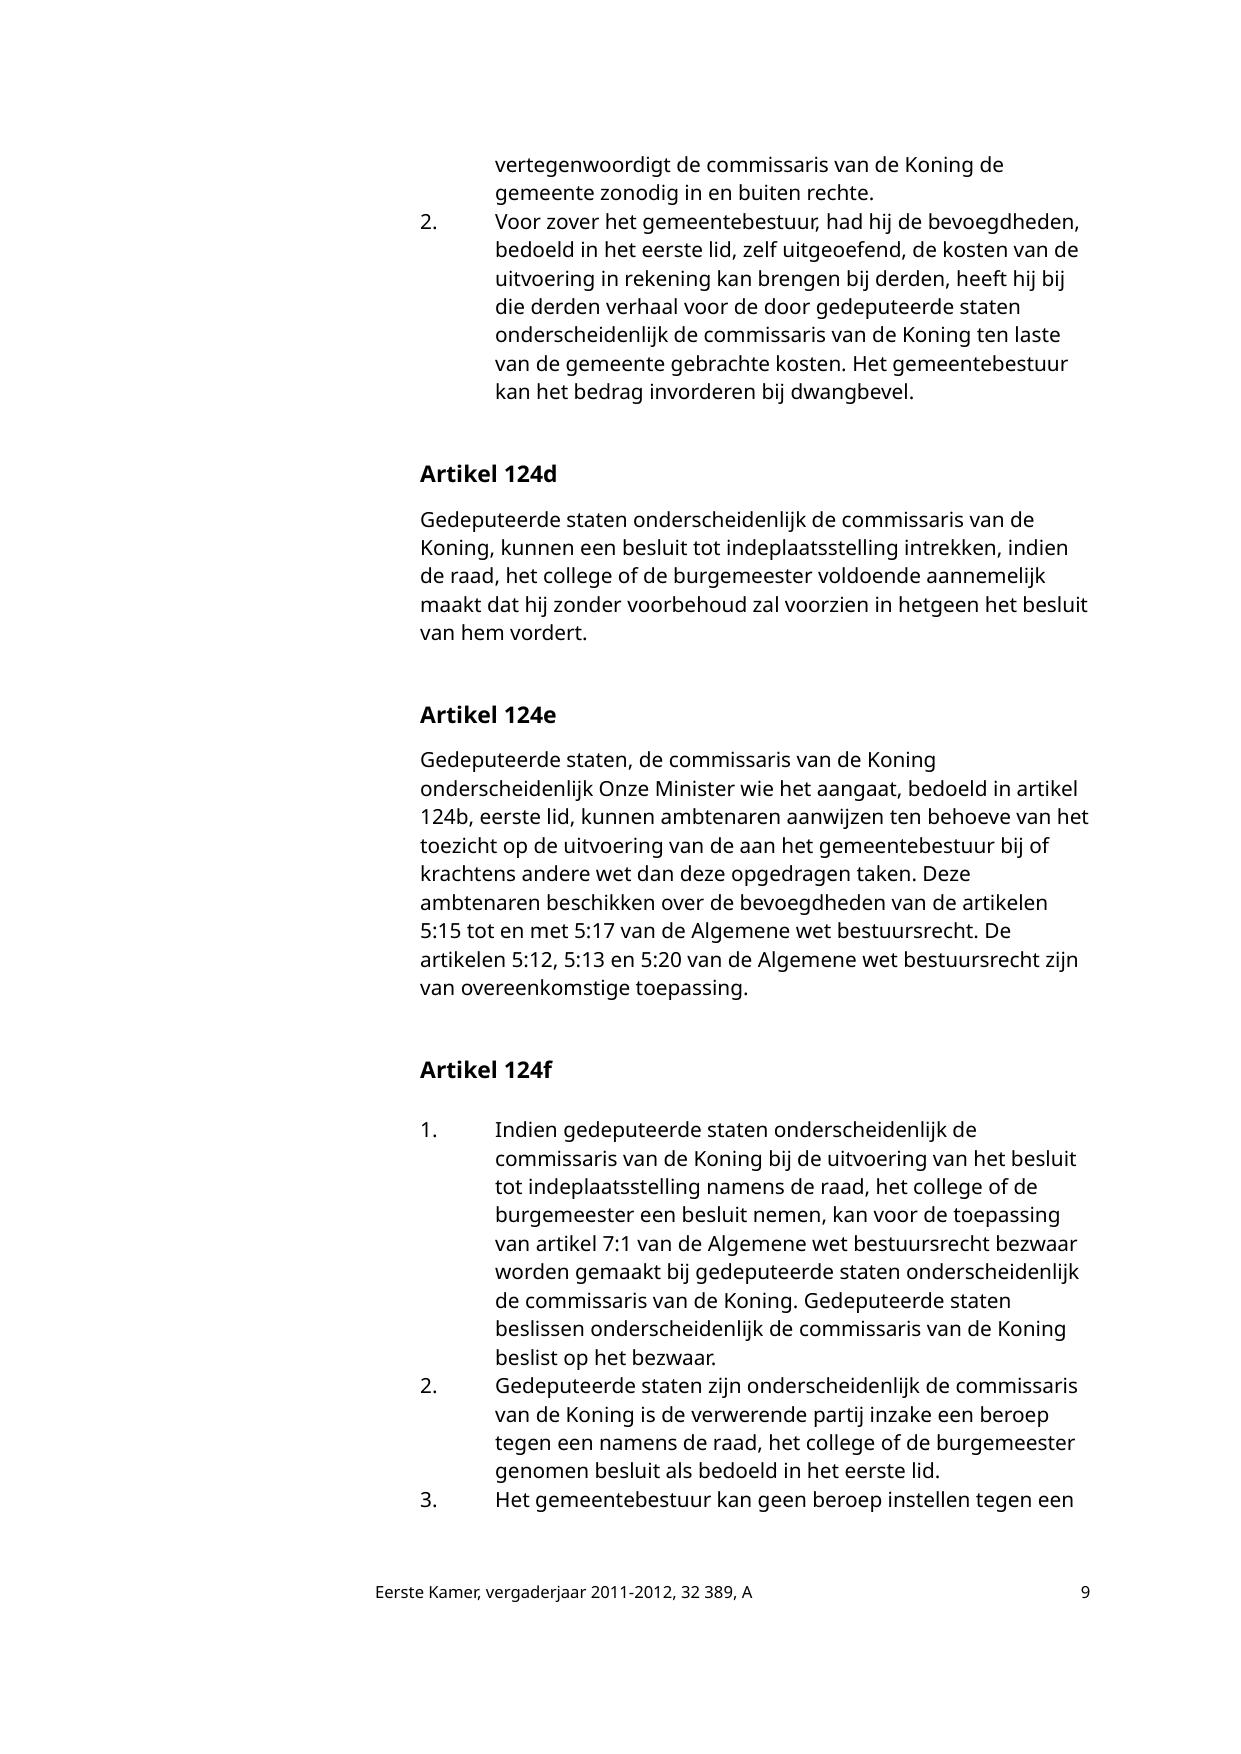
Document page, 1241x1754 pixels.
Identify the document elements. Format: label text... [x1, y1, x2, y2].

list Voor zover het gemeentebestuur, had hij de bevoegdheden, bedoeld in het eerste lid, zelf uitgeoefend, de kosten van de uitvoering in rekening kan brengen bij derden, heeft hij bij die derden verhaal voor de door gedeputeerde staten onderscheidenlijk de commissaris van de Koning ten laste van de gemeente gebrachte kosten. Het gemeentebestuur kan het bedrag invorderen bij dwangbevel. [420, 207, 1090, 406]
subtitle Artikel 124e [420, 699, 1090, 731]
subtitle Artikel 124d [420, 458, 1090, 490]
subtitle Artikel 124f [420, 1054, 1090, 1085]
list Indien gedeputeerde staten onderscheidenlijk de commissaris van de Koning bij de uitvoering van het besluit tot indeplaatsstelling namens de raad, het college of de burgemeester een besluit nemen, kan voor de toepassing van artikel 7:1 van de Algemene wet bestuursrecht bezwaar worden gemaakt bij gedeputeerde staten onderscheidenlijk de commissaris van de Koning. Gedeputeerde staten beslissen onderscheidenlijk de commissaris van de Koning beslist op het bezwaar. [420, 1115, 1090, 1371]
list Gedeputeerde staten zijn onderscheidenlijk de commissaris van de Koning is de verwerende partij inzake een beroep tegen een namens de raad, het college of de burgemeester genomen besluit als bedoeld in het eerste lid. [420, 1371, 1090, 1485]
text Gedeputeerde staten, de commissaris van de Koning onderscheidenlijk Onze Minister wie het aangaat, bedoeld in artikel 124b, eerste lid, kunnen ambtenaren aanwijzen ten behoeve van het toezicht op de uitvoering van de aan het gemeentebestuur bij of krachtens andere wet dan deze opgedragen taken. Deze ambtenaren beschikken over de bevoegdheden van de artikelen 5:15 tot en met 5:17 van de Algemene wet bestuursrecht. De artikelen 5:12, 5:13 en 5:20 van de Algemene wet bestuursrecht zijn van overeenkomstige toepassing. [420, 746, 1090, 1002]
list vertegenwoordigt de commissaris van de Koning de gemeente zonodig in en buiten rechte. [420, 150, 1090, 207]
list Het gemeentebestuur kan geen beroep instellen tegen een [420, 1485, 1090, 1513]
text Gedeputeerde staten onderscheidenlijk de commissaris van de Koning, kunnen een besluit tot indeplaatsstelling intrekken, indien de raad, het college of de burgemeester voldoende aannemelijk maakt dat hij zonder voorbehoud zal voorzien in hetgeen het besluit van hem vordert. [420, 505, 1090, 647]
